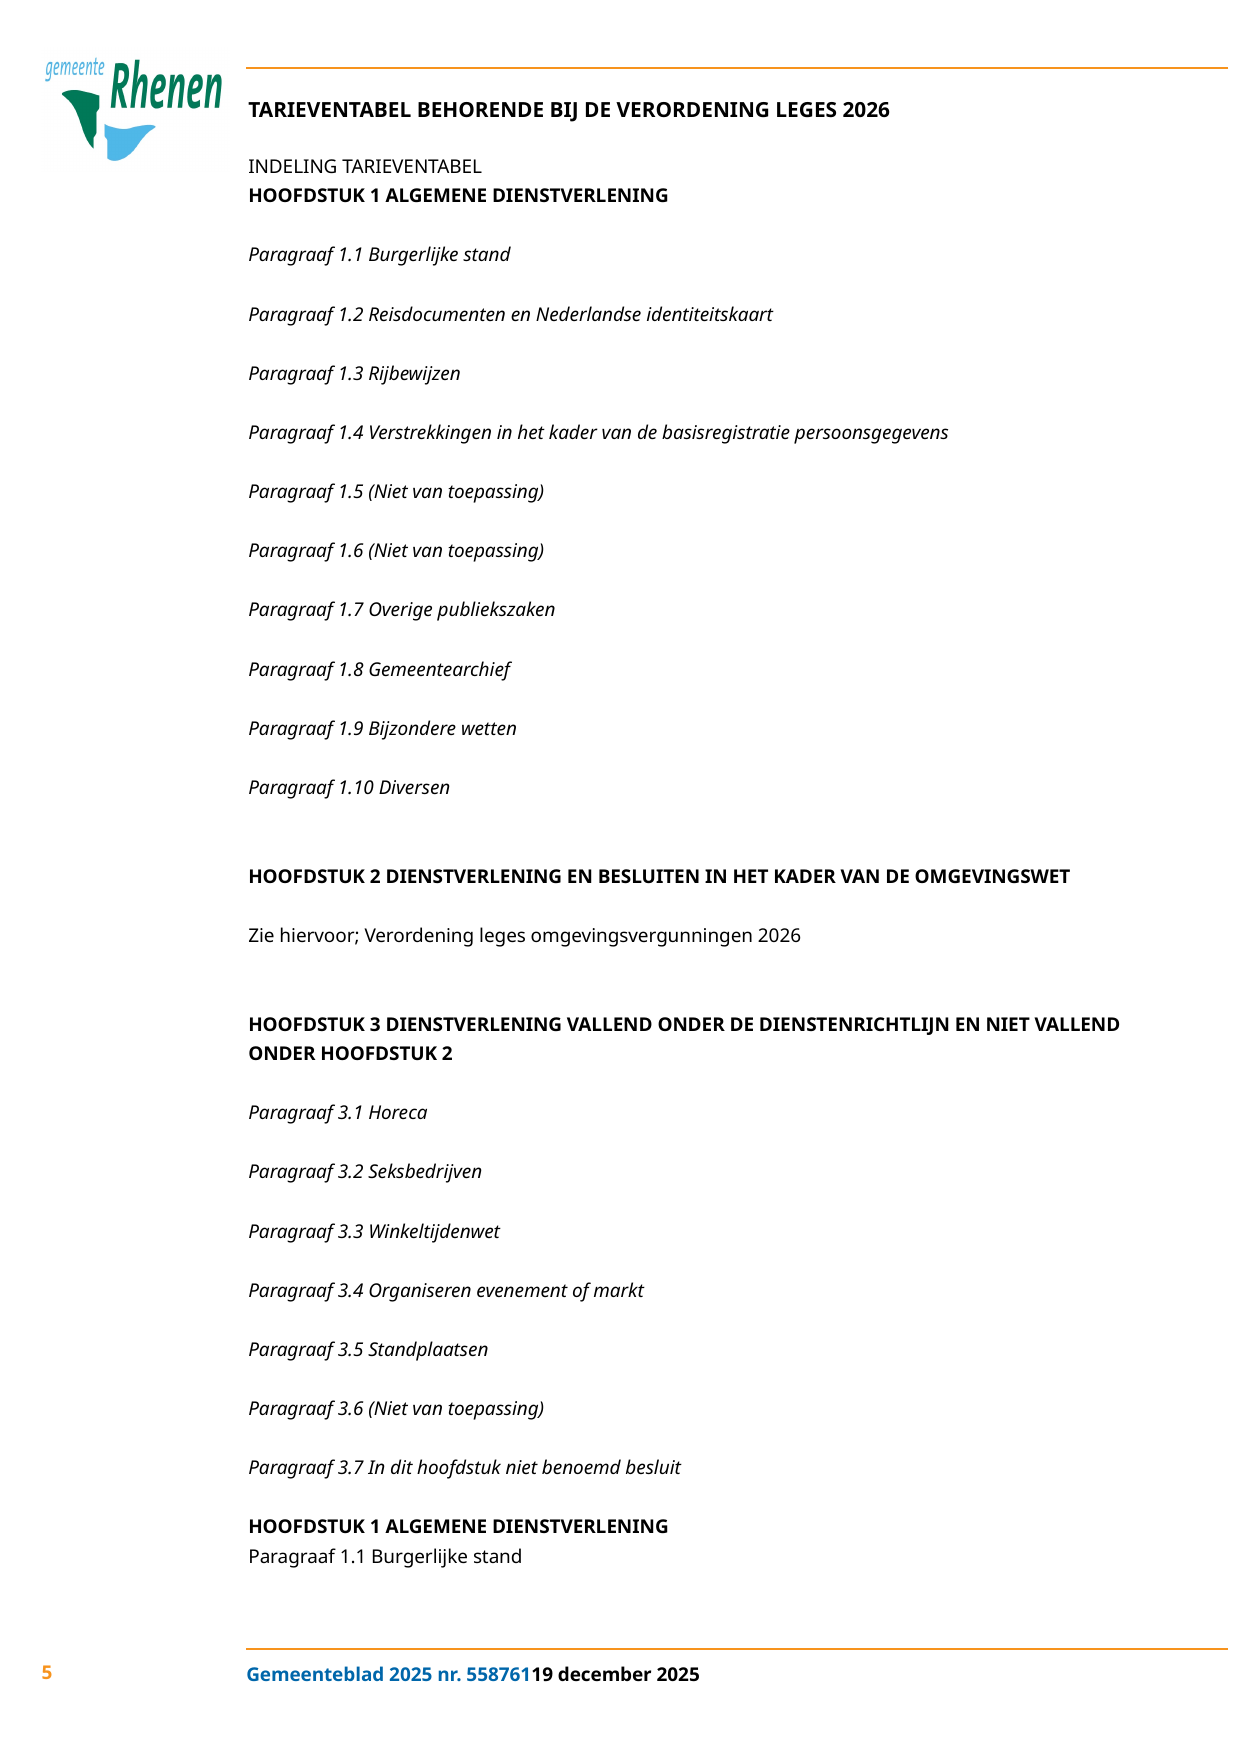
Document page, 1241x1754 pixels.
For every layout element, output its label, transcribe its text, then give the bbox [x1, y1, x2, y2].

table_header [944, 1544, 1152, 1569]
text Paragraaf 1.5 (Niet van toepassing) [248, 478, 1152, 504]
text HOOFDSTUK 1 ALGEMENE DIENSTVERLENING [248, 1514, 1152, 1539]
text INDELING TARIEVENTABEL [248, 153, 1152, 179]
text Paragraaf 1.9 Bijzondere wetten [248, 715, 1152, 741]
text Paragraaf 1.2 Reisdocumenten en Nederlandse identiteitskaart [248, 301, 1152, 327]
text Paragraaf 3.1 Horeca [248, 1099, 1152, 1125]
text Zie hiervoor; Verordening leges omgevingsvergunningen 2026 [248, 922, 1152, 948]
text Paragraaf 1.8 Gemeentearchief [248, 656, 1152, 682]
text HOOFDSTUK 3 DIENSTVERLENING VALLEND ONDER DE DIENSTENRICHTLIJN EN NIET VALLEND ONDER HOOFDSTUK 2 [248, 1011, 1152, 1066]
text Paragraaf 3.5 Standplaatsen [248, 1336, 1152, 1362]
text Paragraaf 1.7 Overige publiekszaken [248, 597, 1152, 622]
text HOOFDSTUK 1 ALGEMENE DIENSTVERLENING [248, 182, 1152, 208]
text Paragraaf 1.10 Diversen [248, 774, 1152, 800]
text TARIEVENTABEL BEHORENDE BIJ DE VERORDENING LEGES 2026 [248, 95, 1152, 123]
text Paragraaf 3.3 Winkeltijdenwet [248, 1218, 1152, 1244]
text Paragraaf 1.3 Rijbewijzen [248, 360, 1152, 386]
picture [41, 47, 231, 172]
text Paragraaf 3.6 (Niet van toepassing) [248, 1395, 1152, 1421]
text Paragraaf 1.4 Verstrekkingen in het kader van de basisregistratie persoonsgegevens [248, 419, 1152, 445]
text Paragraaf 1.6 (Niet van toepassing) [248, 537, 1152, 563]
text Paragraaf 3.4 Organiseren evenement of markt [248, 1277, 1152, 1303]
table_header Paragraaf 1.1 Burgerlijke stand [248, 1544, 944, 1569]
text HOOFDSTUK 2 DIENSTVERLENING EN BESLUITEN IN HET KADER VAN DE OMGEVINGSWET [248, 863, 1152, 889]
text Paragraaf 1.1 Burgerlijke stand [248, 242, 1152, 267]
text Paragraaf 3.2 Seksbedrijven [248, 1159, 1152, 1184]
text Paragraaf 3.7 In dit hoofdstuk niet benoemd besluit [248, 1454, 1152, 1480]
